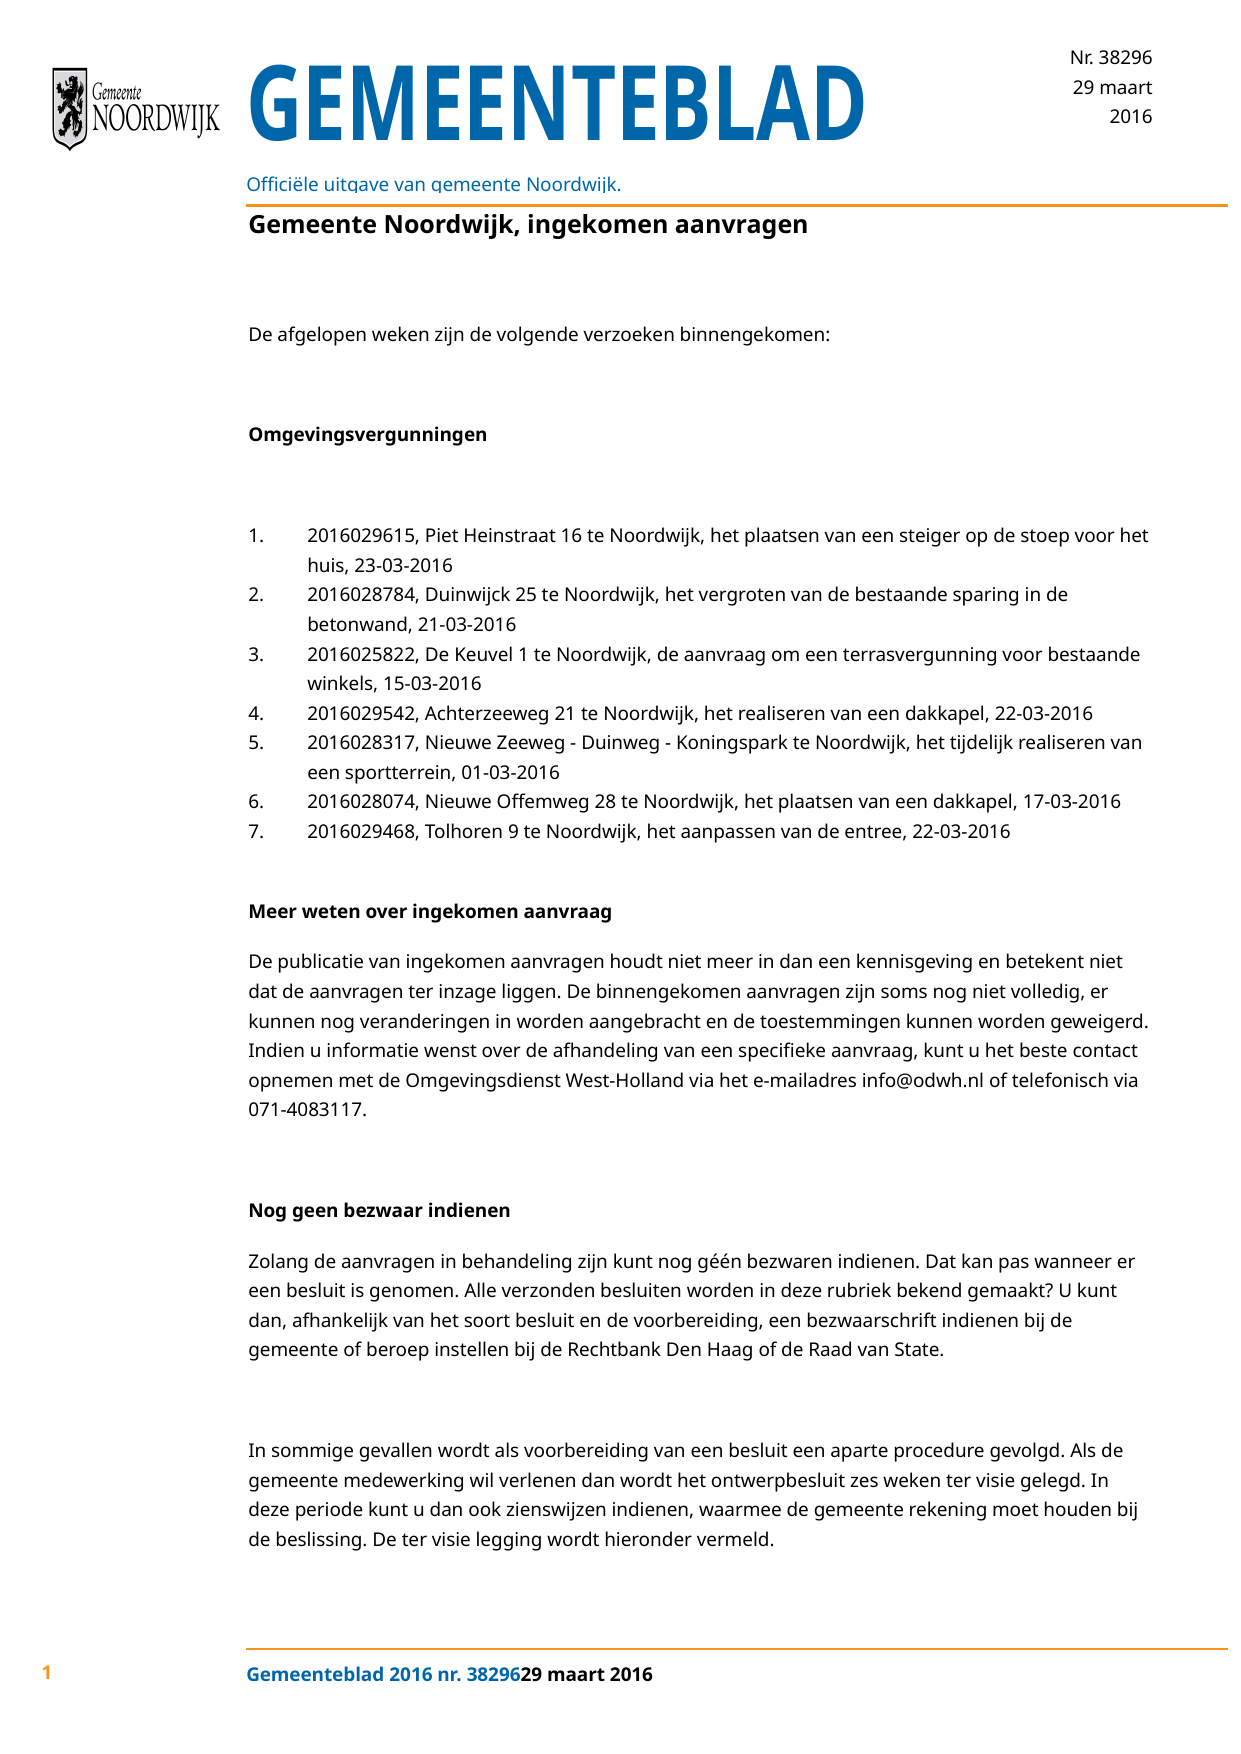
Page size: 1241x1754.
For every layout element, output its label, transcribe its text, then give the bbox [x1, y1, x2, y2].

text Gemeente Noordwijk, ingekomen aanvragen [248, 207, 1152, 241]
list 2016029615, Piet Heinstraat 16 te Noordwijk, het plaatsen van een steiger op de stoep voor het huis, 23-03-2016 [248, 522, 1152, 578]
list 2016025822, De Keuvel 1 te Noordwijk, de aanvraag om een terrasvergunning voor bestaande winkels, 15-03-2016 [248, 641, 1152, 696]
text In sommige gevallen wordt als voorbereiding van een besluit een aparte procedure gevolgd. Als de gemeente medewerking wil verlenen dan wordt het ontwerpbesluit zes weken ter visie gelegd. In deze periode kunt u dan ook zienswijzen indienen, waarmee de gemeente rekening moet houden bij de beslissing. De ter visie legging wordt hieronder vermeld. [248, 1437, 1152, 1552]
text Zolang de aanvragen in behandeling zijn kunt nog géén bezwaren indienen. Dat kan pas wanneer er een besluit is genomen. Alle verzonden besluiten worden in deze rubriek bekend gemaakt? U kunt dan, afhankelijk van het soort besluit en de voorbereiding, een bezwaarschrift indienen bij de gemeente of beroep instellen bij de Rechtbank Den Haag of de Raad van State. [248, 1248, 1152, 1362]
text Omgevingsvergunningen [248, 422, 1152, 447]
list 2016028784, Duinwijck 25 te Noordwijk, het vergroten van de bestaande sparing in de betonwand, 21-03-2016 [248, 582, 1152, 637]
text De publicatie van ingekomen aanvragen houdt niet meer in dan een kennisgeving en betekent niet dat de aanvragen ter inzage liggen. De binnengekomen aanvragen zijn soms nog niet volledig, er kunnen nog veranderingen in worden aangebracht en de toestemmingen kunnen worden geweigerd. Indien u informatie wenst over de afhandeling van een specifieke aanvraag, kunt u het beste contact opnemen met de Omgevingsdienst West-Holland via het e-mailadres info@odwh.nl of telefonisch via 071-4083117. [248, 949, 1152, 1122]
picture [41, 47, 231, 172]
text Meer weten over ingekomen aanvraag [248, 898, 1152, 924]
list 2016028074, Nieuwe Offemweg 28 te Noordwijk, het plaatsen van een dakkapel, 17-03-2016 [248, 789, 1152, 814]
text De afgelopen weken zijn de volgende verzoeken binnengekomen: [248, 321, 1152, 346]
list 2016029468, Tolhoren 9 te Noordwijk, het aanpassen van de entree, 22-03-2016 [248, 818, 1152, 844]
text Nog geen bezwaar indienen [248, 1197, 1152, 1223]
list 2016029542, Achterzeeweg 21 te Noordwijk, het realiseren van een dakkapel, 22-03-2016 [248, 700, 1152, 726]
list 2016028317, Nieuwe Zeeweg - Duinweg - Koningspark te Noordwijk, het tijdelijk realiseren van een sportterrein, 01-03-2016 [248, 729, 1152, 785]
